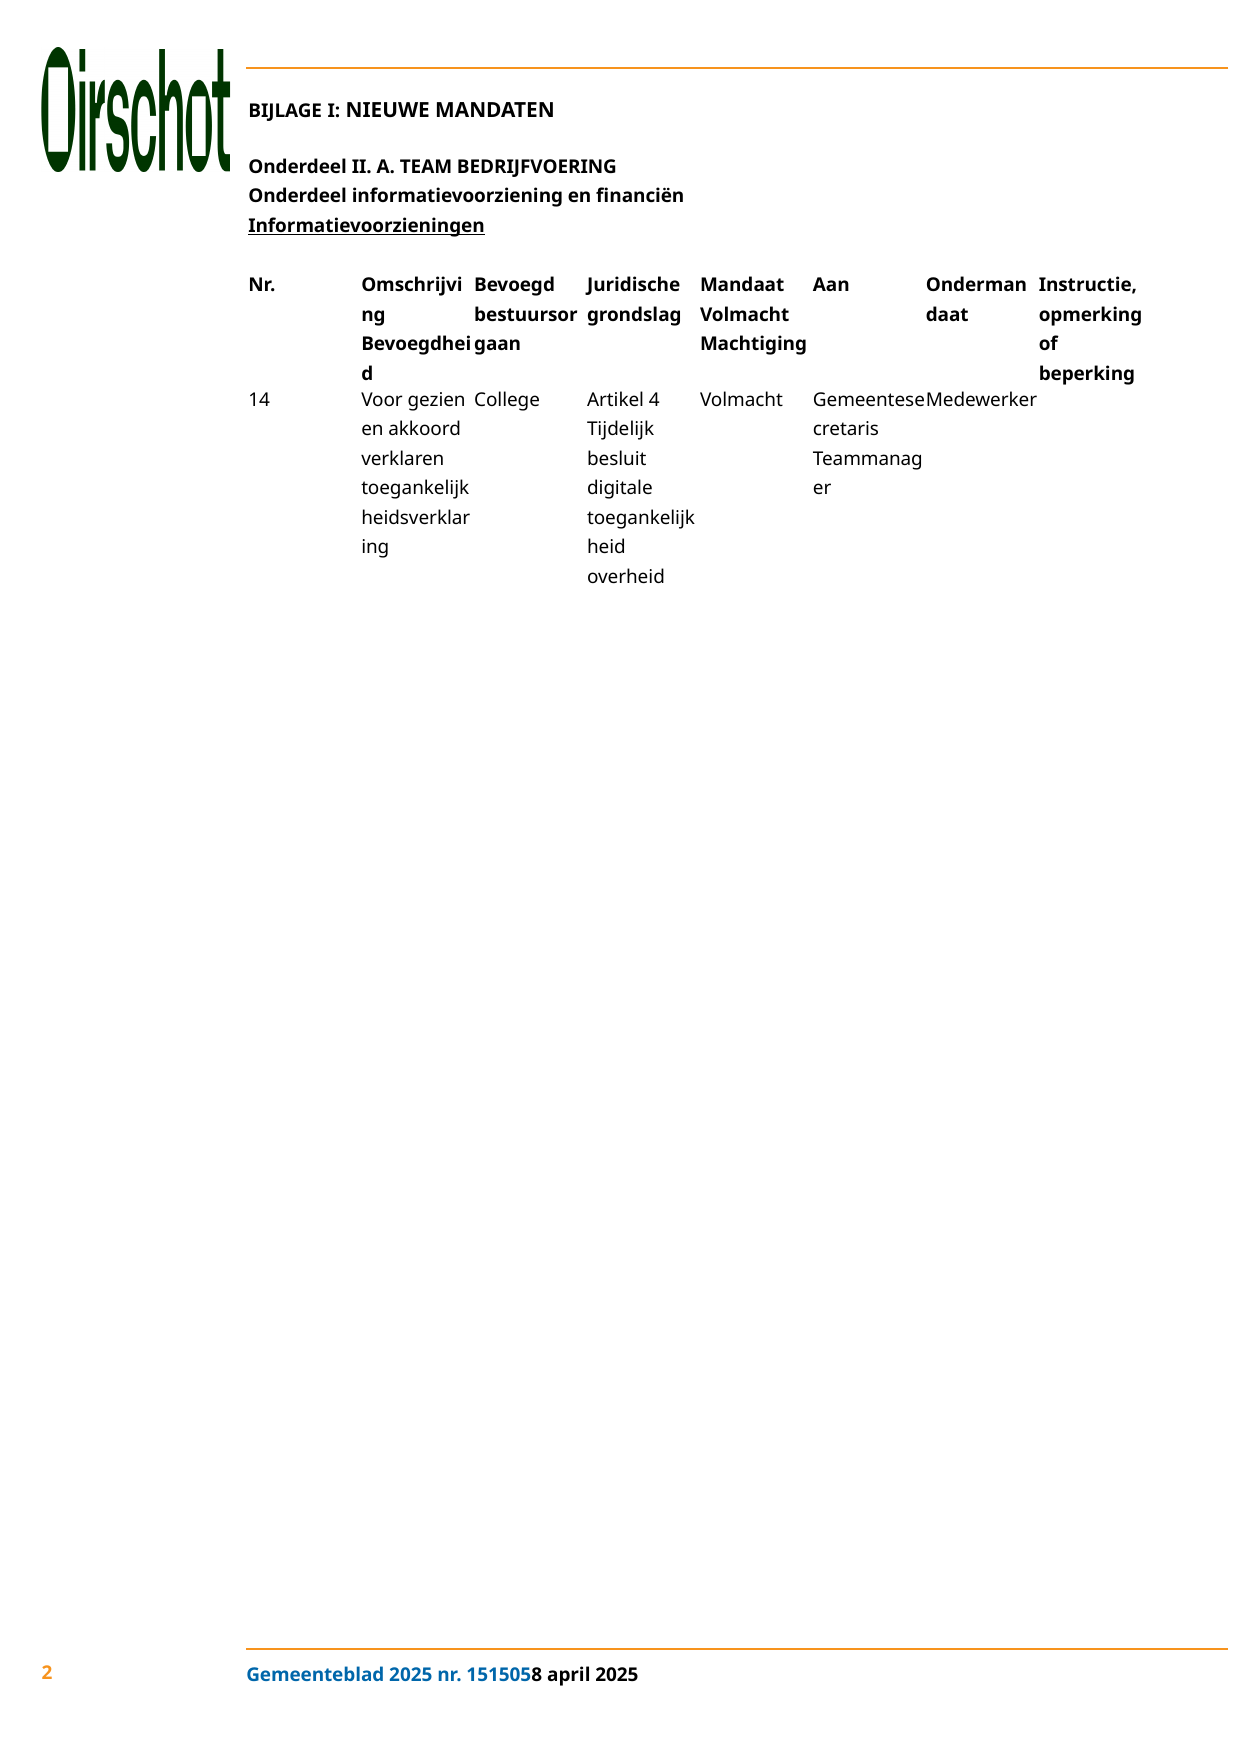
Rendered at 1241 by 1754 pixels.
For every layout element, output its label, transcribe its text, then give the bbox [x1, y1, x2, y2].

table_header Nr. [248, 271, 361, 386]
table_cell Gemeentesecretaris Teammanager [813, 386, 926, 589]
table_header Juridische grondslag [587, 271, 700, 386]
table_header Aan [813, 271, 926, 386]
table_cell Voor gezien en akkoord verklaren toegankelijkheidsverklaring [361, 386, 474, 589]
table_cell [1039, 386, 1152, 589]
table_cell 14 [248, 386, 361, 589]
text Onderdeel II. A. TEAM BEDRIJFVOERING [248, 153, 1152, 179]
table_cell Medewerker [926, 386, 1038, 589]
table_header Ondermandaat [926, 271, 1038, 386]
text Informatievoorzieningen [248, 212, 1152, 238]
table_header Omschrijving Bevoegdheid [361, 271, 474, 386]
table_header Bevoegd bestuursorgaan [474, 271, 587, 386]
text Onderdeel informatievoorziening en financiën [248, 182, 1152, 208]
table_cell Artikel 4 Tijdelijk besluit digitale toegankelijkheid overheid [587, 386, 700, 589]
text BIJLAGE I: NIEUWE MANDATEN [248, 95, 1152, 123]
table_cell Volmacht [700, 386, 813, 589]
picture [41, 47, 231, 172]
table_header Mandaat Volmacht Machtiging [700, 271, 813, 386]
table_header Instructie, opmerking of beperking [1039, 271, 1152, 386]
table_cell College [474, 386, 587, 589]
